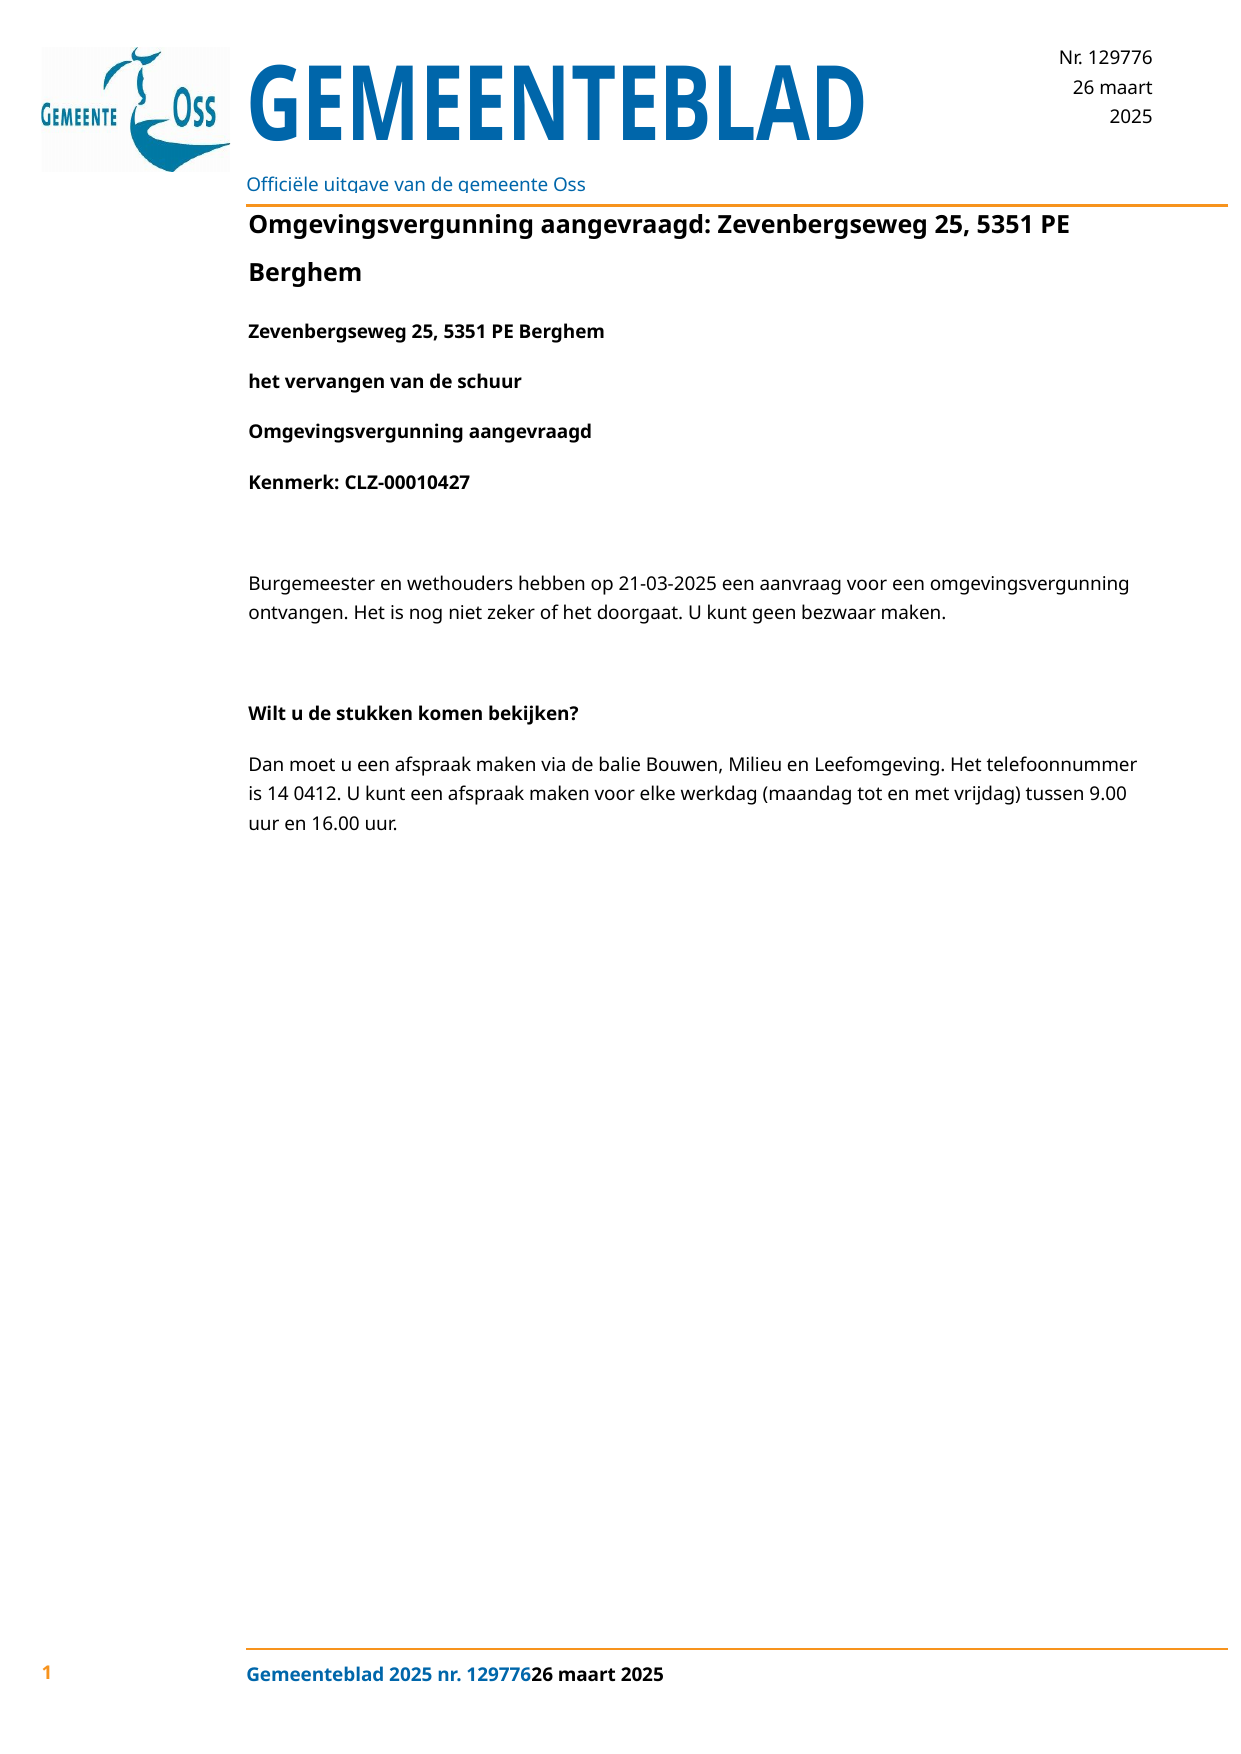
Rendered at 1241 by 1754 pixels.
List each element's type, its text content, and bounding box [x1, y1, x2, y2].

text Zevenbergseweg 25, 5351 PE Berghem [248, 318, 1152, 344]
text Omgevingsvergunning aangevraagd: Zevenbergseweg 25, 5351 PE Berghem [248, 207, 1152, 288]
text Dan moet u een afspraak maken via de balie Bouwen, Milieu en Leefomgeving. Het telefoonnummer is 14 0412. U kunt een afspraak maken voor elke werkdag (maandag tot en met vrijdag) tussen 9.00 uur en 16.00 uur. [248, 751, 1152, 836]
text Wilt u de stukken komen bekijken? [248, 700, 1152, 726]
text Kenmerk: CLZ-00010427 [248, 469, 1152, 495]
text Omgevingsvergunning aangevraagd [248, 419, 1152, 444]
text Burgemeester en wethouders hebben op 21-03-2025 een aanvraag voor een omgevingsvergunning ontvangen. Het is nog niet zeker of het doorgaat. U kunt geen bezwaar maken. [248, 570, 1152, 625]
picture [41, 47, 231, 172]
text het vervangen van de schuur [248, 368, 1152, 394]
